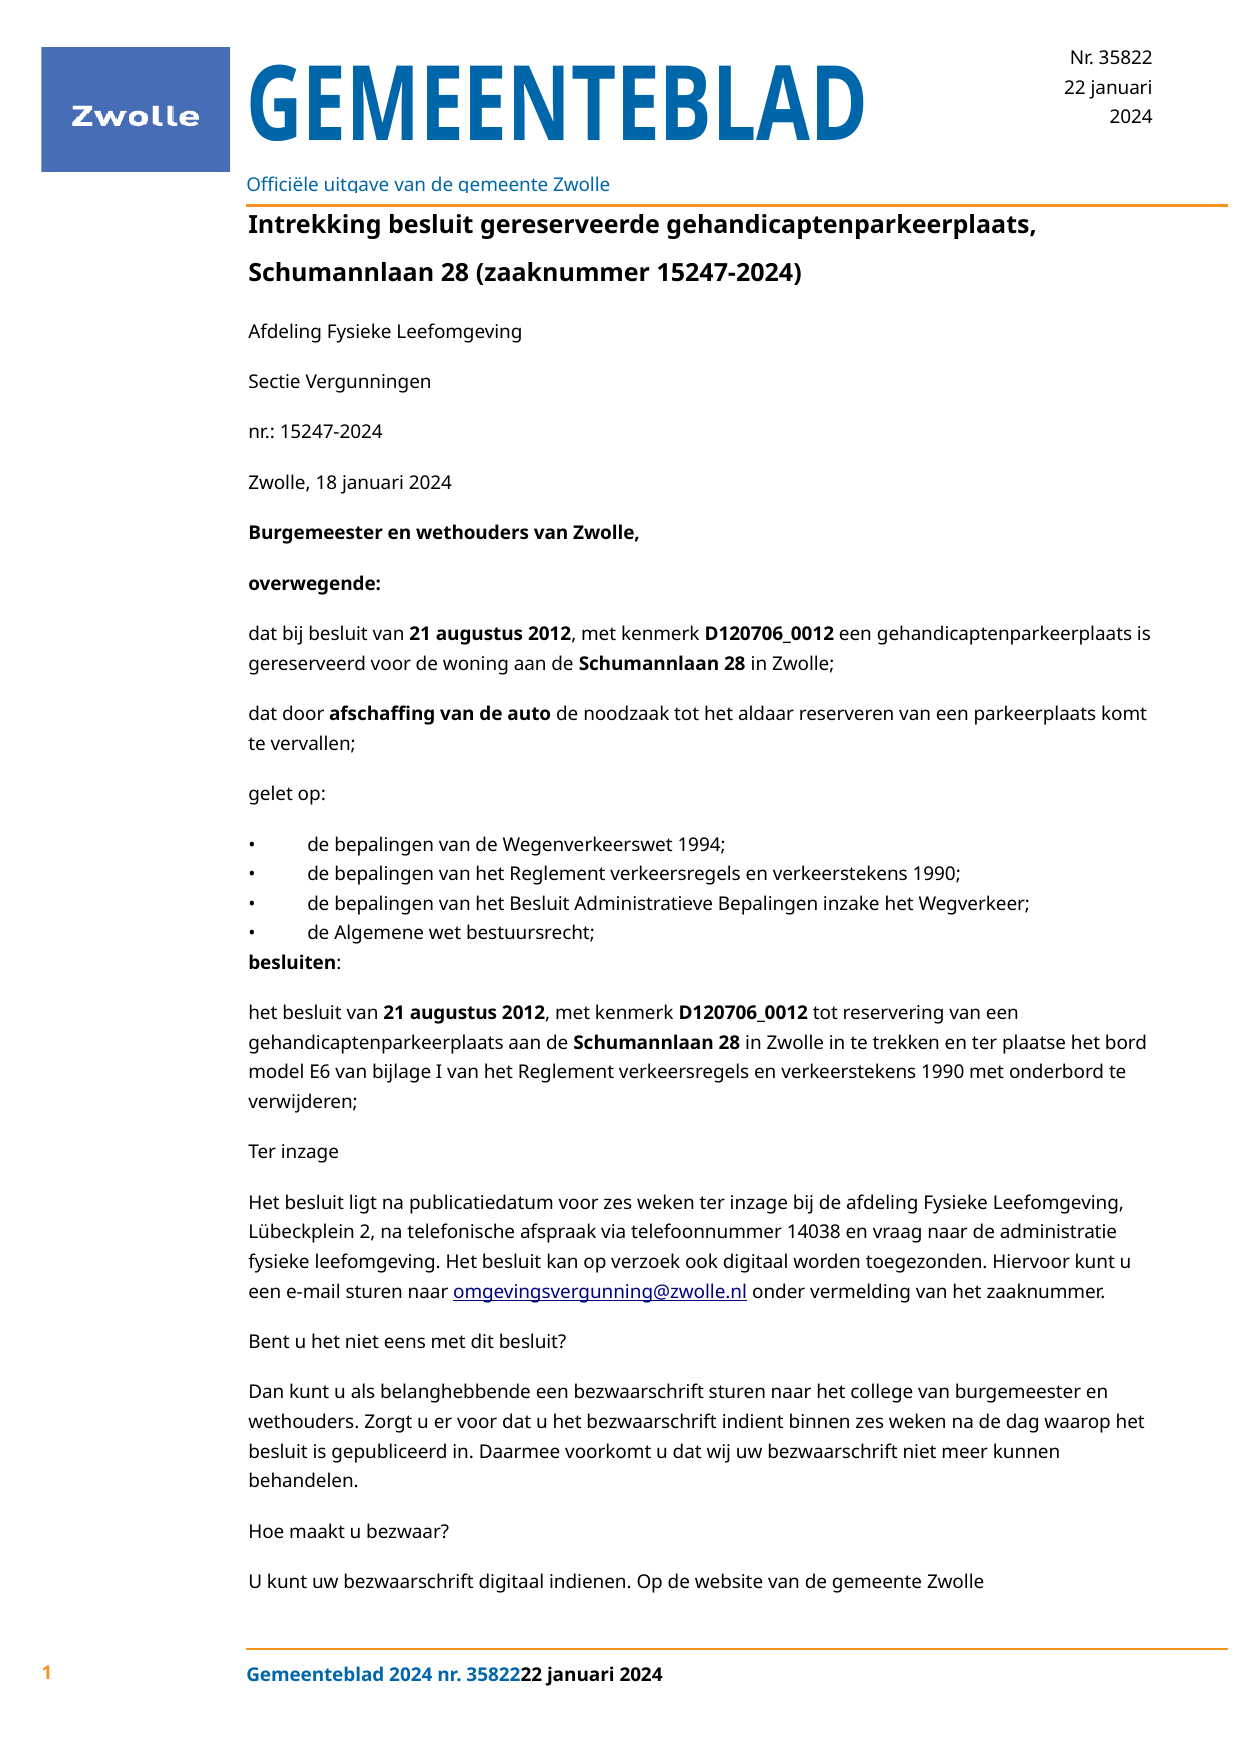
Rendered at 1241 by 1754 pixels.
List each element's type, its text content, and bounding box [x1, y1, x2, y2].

text Burgemeester en wethouders van Zwolle, [248, 519, 1152, 545]
text nr.: 15247-2024 [248, 419, 1152, 444]
text Het besluit ligt na publicatiedatum voor zes weken ter inzage bij de afdeling Fysieke Leefomgeving, Lübeckplein 2, na telefonische afspraak via telefoonnummer 14038 en vraag naar de administratie fysieke leefomgeving. Het besluit kan op verzoek ook digitaal worden toegezonden. Hiervoor kunt u een e-mail sturen naar omgevingsvergunning@zwolle.nl onder vermelding van het zaaknummer. [248, 1189, 1152, 1304]
text dat bij besluit van 21 augustus 2012, met kenmerk D120706_0012 een gehandicaptenparkeerplaats is gereserveerd voor de woning aan de Schumannlaan 28 in Zwolle; [248, 620, 1152, 676]
picture [41, 47, 231, 172]
text gelet op: [248, 780, 1152, 806]
text Bent u het niet eens met dit besluit? [248, 1328, 1152, 1354]
list de bepalingen van het Reglement verkeersregels en verkeerstekens 1990; [248, 860, 1152, 886]
list de bepalingen van de Wegenverkeerswet 1994; [248, 831, 1152, 857]
text U kunt uw bezwaarschrift digitaal indienen. Op de website van de gemeente Zwolle [248, 1568, 1152, 1594]
text Sectie Vergunningen [248, 368, 1152, 394]
text Hoe maakt u bezwaar? [248, 1518, 1152, 1544]
text Intrekking besluit gereserveerde gehandicaptenparkeerplaats, Schumannlaan 28 (zaaknummer 15247-2024) [248, 207, 1152, 288]
text het besluit van 21 augustus 2012, met kenmerk D120706_0012 tot reservering van een gehandicaptenparkeerplaats aan de Schumannlaan 28 in Zwolle in te trekken en ter plaatse het bord model E6 van bijlage I van het Reglement verkeersregels en verkeerstekens 1990 met onderbord te verwijderen; [248, 999, 1152, 1114]
text Ter inzage [248, 1139, 1152, 1164]
text besluiten: [248, 949, 1152, 975]
list de bepalingen van het Besluit Administratieve Bepalingen inzake het Wegverkeer; [248, 890, 1152, 916]
text Dan kunt u als belanghebbende een bezwaarschrift sturen naar het college van burgemeester en wethouders. Zorgt u er voor dat u het bezwaarschrift indient binnen zes weken na de dag waarop het besluit is gepubliceerd in. Daarmee voorkomt u dat wij uw bezwaarschrift niet meer kunnen behandelen. [248, 1379, 1152, 1493]
text dat door afschaffing van de auto de noodzaak tot het aldaar reserveren van een parkeerplaats komt te vervallen; [248, 700, 1152, 756]
text overwegende: [248, 570, 1152, 596]
text Zwolle, 18 januari 2024 [248, 469, 1152, 495]
list de Algemene wet bestuursrecht; [248, 919, 1152, 945]
text Afdeling Fysieke Leefomgeving [248, 318, 1152, 344]
